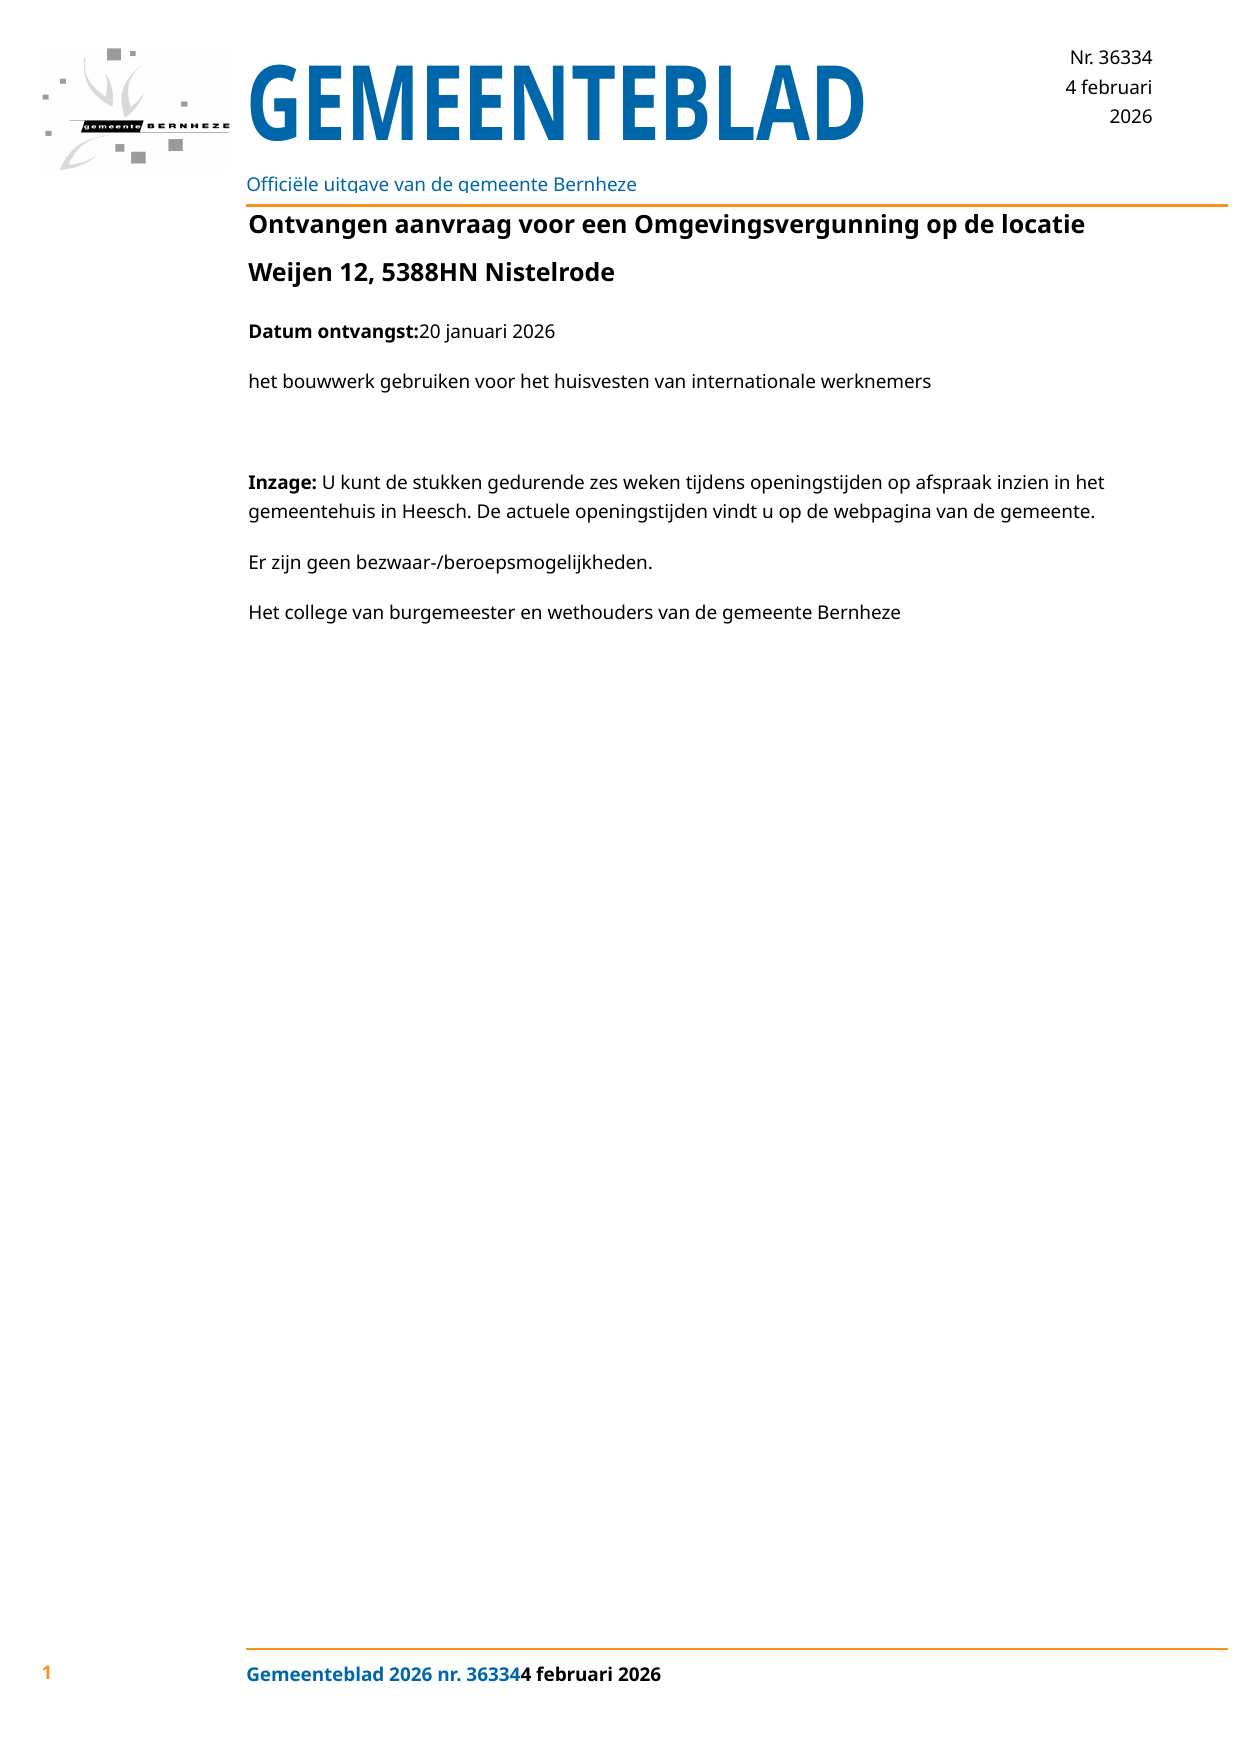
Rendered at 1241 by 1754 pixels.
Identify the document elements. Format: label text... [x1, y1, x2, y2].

text het bouwwerk gebruiken voor het huisvesten van internationale werknemers [248, 368, 1152, 394]
text Het college van burgemeester en wethouders van de gemeente Bernheze [248, 599, 1152, 625]
picture [41, 47, 231, 172]
text Ontvangen aanvraag voor een Omgevingsvergunning op de locatie Weijen 12, 5388HN Nistelrode [248, 207, 1152, 288]
text Inzage: U kunt de stukken gedurende zes weken tijdens openingstijden op afspraak inzien in het gemeentehuis in Heesch. De actuele openingstijden vindt u op de webpagina van de gemeente. [248, 469, 1152, 524]
text Er zijn geen bezwaar-/beroepsmogelijkheden. [248, 549, 1152, 575]
text Datum ontvangst:20 januari 2026 [248, 318, 1152, 344]
